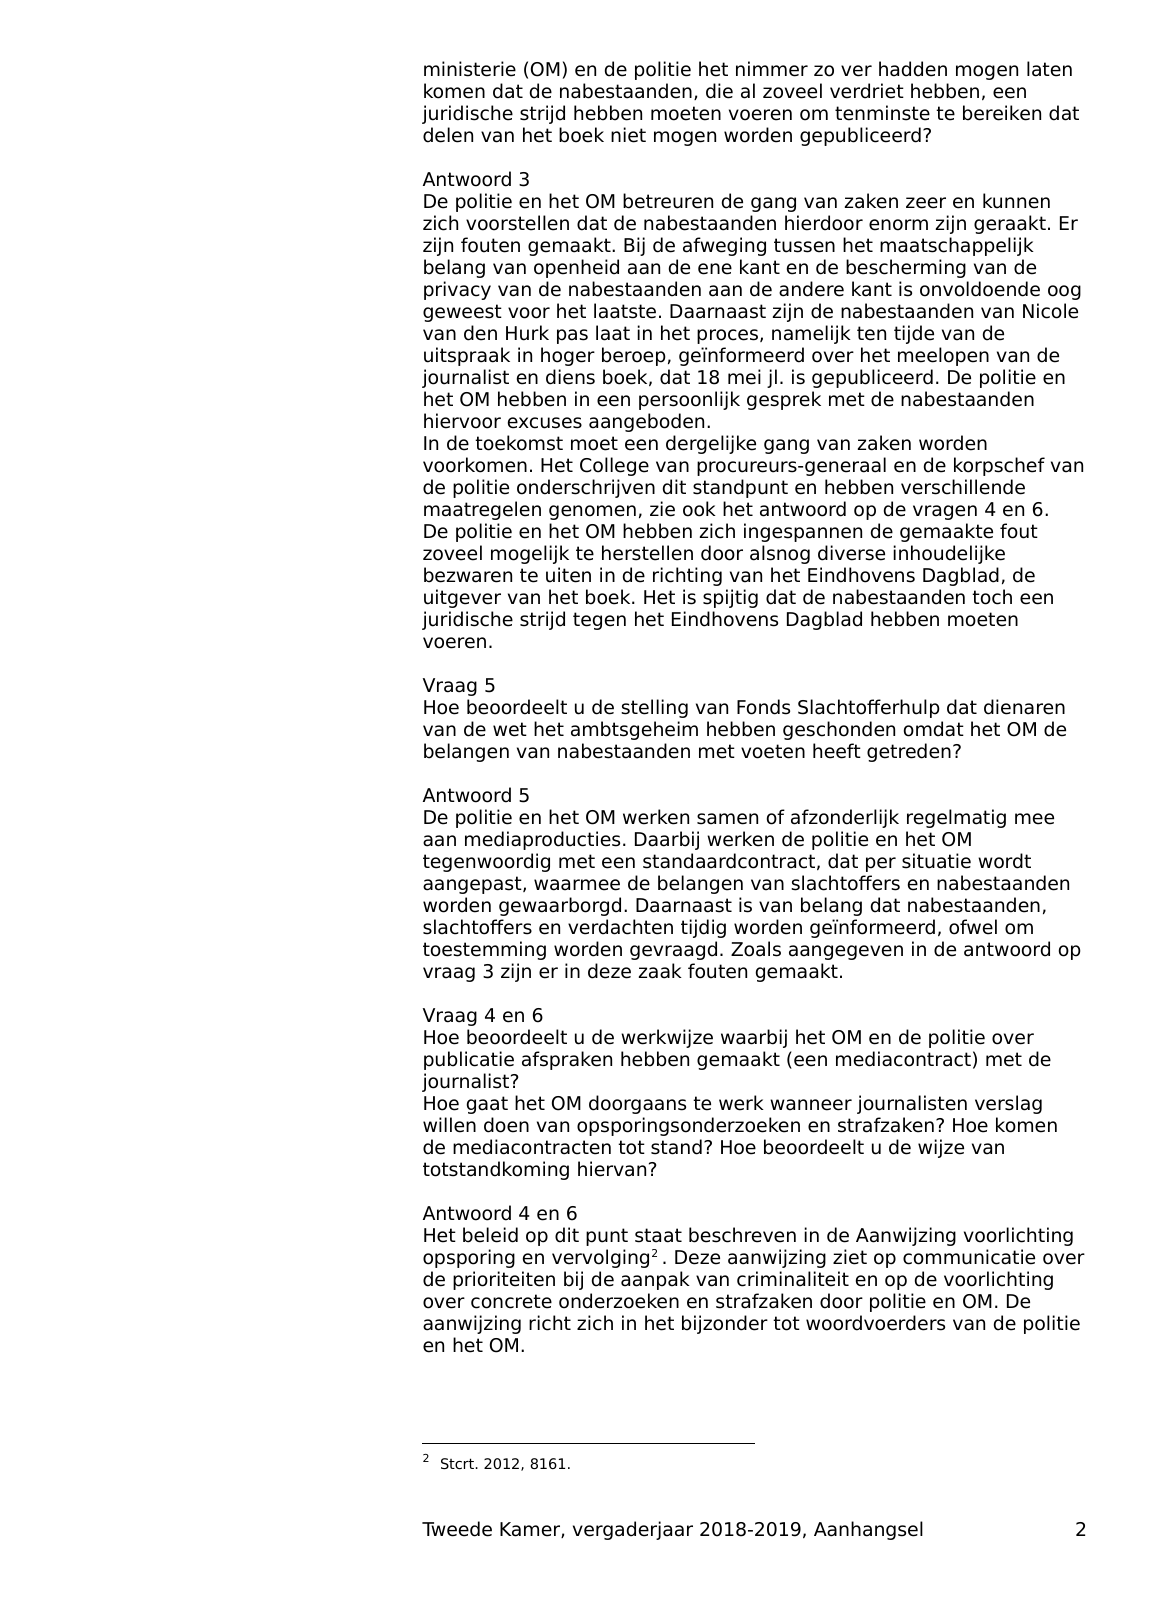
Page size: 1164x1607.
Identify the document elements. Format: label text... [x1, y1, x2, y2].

text De politie en het OM werken samen of afzonderlijk regelmatig mee aan mediaproducties. Daarbij werken de politie en het OM tegenwoordig met een standaardcontract, dat per situatie wordt aangepast, waarmee de belangen van slachtoffers en nabestaanden worden gewaarborgd. Daarnaast is van belang dat nabestaanden, slachtoffers en verdachten tijdig worden geïnformeerd, ofwel om toestemming worden gevraagd. Zoals aangegeven in de antwoord op vraag 3 zijn er in deze zaak fouten gemaakt. [422, 807, 1087, 983]
text Antwoord 5 [422, 785, 1087, 807]
text Stcrt. 2012, 8161. [422, 1452, 1087, 1474]
text Antwoord 3 [422, 169, 1087, 191]
text De politie en het OM betreuren de gang van zaken zeer en kunnen zich voorstellen dat de nabestaanden hierdoor enorm zijn geraakt. Er zijn fouten gemaakt. Bij de afweging tussen het maatschappelijk belang van openheid aan de ene kant en de bescherming van de privacy van de nabestaanden aan de andere kant is onvoldoende oog geweest voor het laatste. Daarnaast zijn de nabestaanden van Nicole van den Hurk pas laat in het proces, namelijk ten tijde van de uitspraak in hoger beroep, geïnformeerd over het meelopen van de journalist en diens boek, dat 18 mei jl. is gepubliceerd. De politie en het OM hebben in een persoonlijk gesprek met de nabestaanden hiervoor excuses aangeboden. [422, 191, 1087, 433]
text Vraag 5 [422, 675, 1087, 697]
text De politie en het OM hebben zich ingespannen de gemaakte fout zoveel mogelijk te herstellen door alsnog diverse inhoudelijke bezwaren te uiten in de richting van het Eindhovens Dagblad, de uitgever van het boek. Het is spijtig dat de nabestaanden toch een juridische strijd tegen het Eindhovens Dagblad hebben moeten voeren. [422, 521, 1087, 653]
text Vraag 4 en 6 [422, 1005, 1087, 1027]
text Hoe beoordeelt u de werkwijze waarbij het OM en de politie over publicatie afspraken hebben gemaakt (een mediacontract) met de journalist? [422, 1027, 1087, 1093]
text Hoe beoordeelt u de stelling van Fonds Slachtofferhulp dat dienaren van de wet het ambtsgeheim hebben geschonden omdat het OM de belangen van nabestaanden met voeten heeft getreden? [422, 697, 1087, 763]
text Hoe gaat het OM doorgaans te werk wanneer journalisten verslag willen doen van opsporingsonderzoeken en strafzaken? Hoe komen de mediacontracten tot stand? Hoe beoordeelt u de wijze van totstandkoming hiervan? [422, 1093, 1087, 1181]
text Het beleid op dit punt staat beschreven in de Aanwijzing voorlichting opsporing en vervolging. Deze aanwijzing ziet op communicatie over de prioriteiten bij de aanpak van criminaliteit en op de voorlichting over concrete onderzoeken en strafzaken door politie en OM. De aanwijzing richt zich in het bijzonder tot woordvoerders van de politie en het OM. [422, 1225, 1087, 1357]
text In de toekomst moet een dergelijke gang van zaken worden voorkomen. Het College van procureurs-generaal en de korpschef van de politie onderschrijven dit standpunt en hebben verschillende maatregelen genomen, zie ook het antwoord op de vragen 4 en 6. [422, 433, 1087, 521]
text ministerie (OM) en de politie het nimmer zo ver hadden mogen laten komen dat de nabestaanden, die al zoveel verdriet hebben, een juridische strijd hebben moeten voeren om tenminste te bereiken dat delen van het boek niet mogen worden gepubliceerd? [422, 59, 1087, 147]
text Antwoord 4 en 6 [422, 1203, 1087, 1225]
